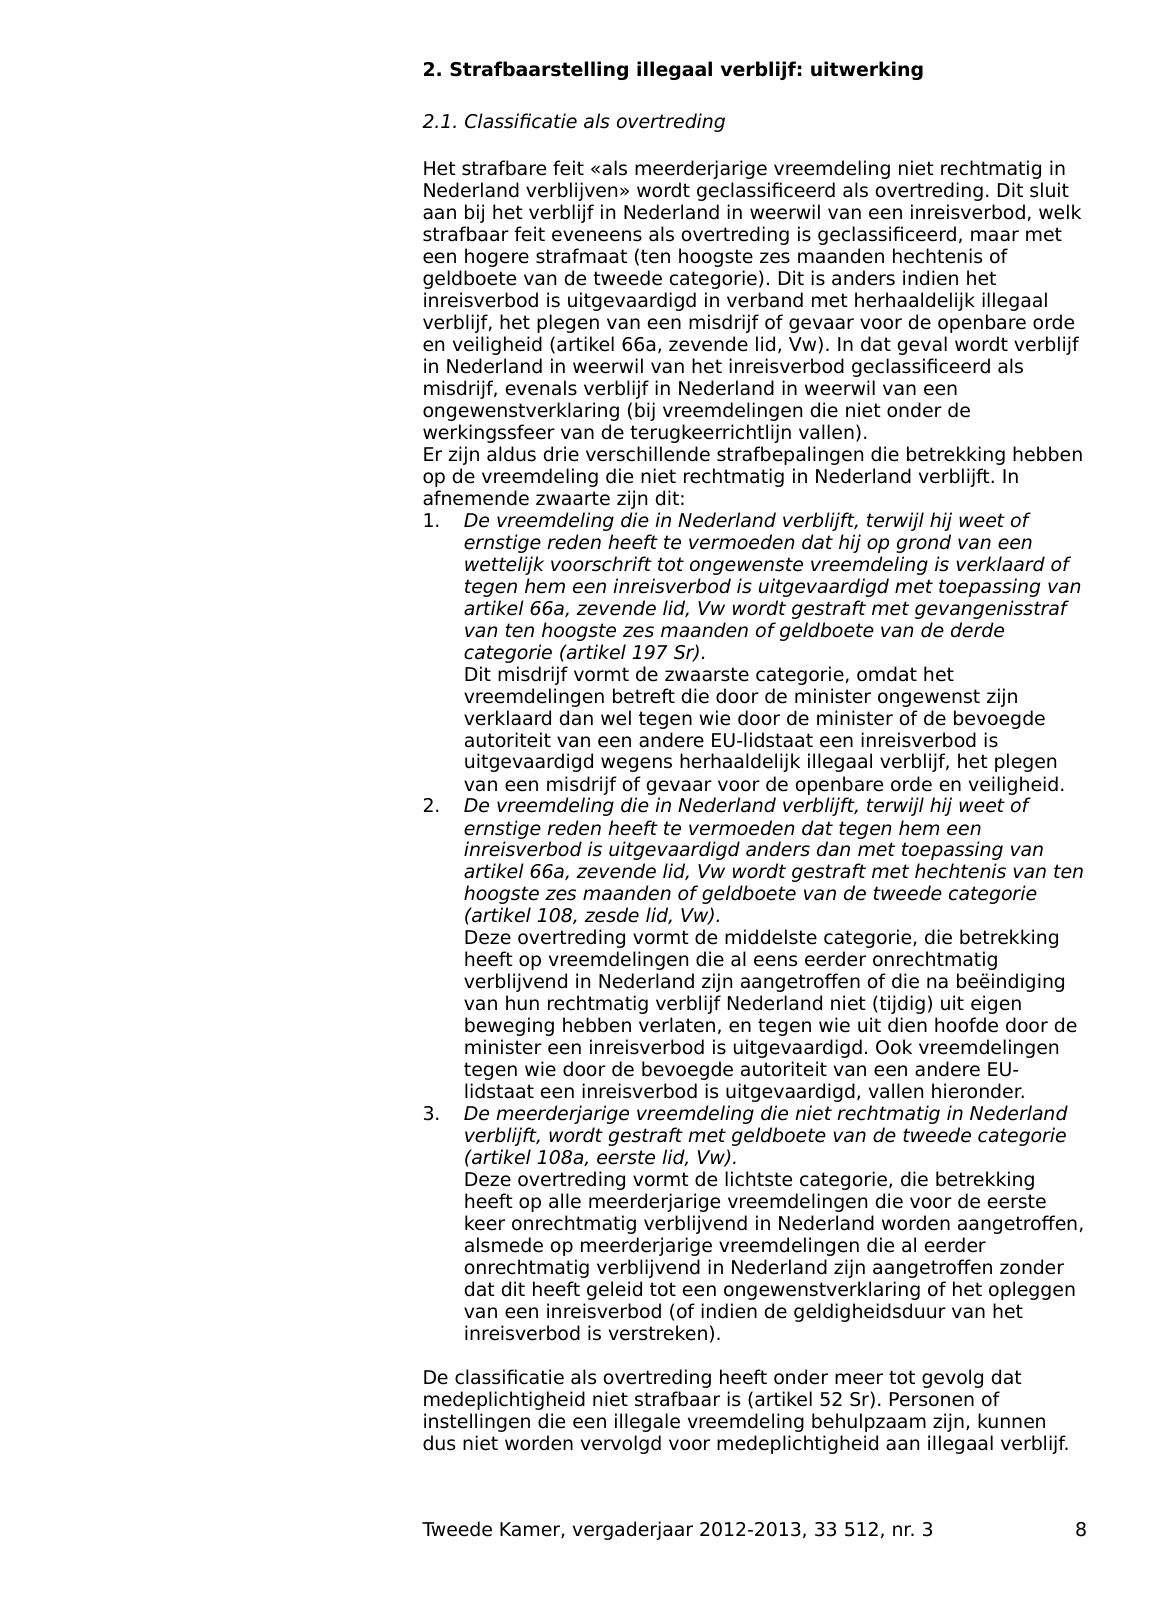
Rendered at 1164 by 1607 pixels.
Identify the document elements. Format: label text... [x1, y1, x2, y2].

text Er zijn aldus drie verschillende strafbepalingen die betrekking hebben op de vreemdeling die niet rechtmatig in Nederland verblijft. In afnemende zwaarte zijn dit: [422, 444, 1087, 510]
text Deze overtreding vormt de lichtste categorie, die betrekking heeft op alle meerderjarige vreemdelingen die voor de eerste keer onrechtmatig verblijvend in Nederland worden aangetroffen, alsmede op meerderjarige vreemdelingen die al eerder onrechtmatig verblijvend in Nederland zijn aangetroffen zonder dat dit heeft geleid tot een ongewenstverklaring of het opleggen van een inreisverbod (of indien de geldigheidsduur van het inreisverbod is verstreken). [464, 1169, 1087, 1345]
subtitle 2.1. Classificatie als overtreding [422, 111, 1087, 133]
text 2. De vreemdeling die in Nederland verblijft, terwijl hij weet of ernstige reden heeft te vermoeden dat tegen hem een inreisverbod is uitgevaardigd anders dan met toepassing van artikel 66a, zevende lid, Vw wordt gestraft met hechtenis van ten hoogste zes maanden of geldboete van de tweede categorie (artikel 108, zesde lid, Vw). [422, 795, 1087, 927]
text Dit misdrijf vormt de zwaarste categorie, omdat het vreemdelingen betreft die door de minister ongewenst zijn verklaard dan wel tegen wie door de minister of de bevoegde autoriteit van een andere EU-lidstaat een inreisverbod is uitgevaardigd wegens herhaaldelijk illegaal verblijf, het plegen van een misdrijf of gevaar voor de openbare orde en veiligheid. [464, 663, 1087, 795]
text Het strafbare feit «als meerderjarige vreemdeling niet rechtmatig in Nederland verblijven» wordt geclassificeerd als overtreding. Dit sluit aan bij het verblijf in Nederland in weerwil van een inreisverbod, welk strafbaar feit eveneens als overtreding is geclassificeerd, maar met een hogere strafmaat (ten hoogste zes maanden hechtenis of geldboete van de tweede categorie). Dit is anders indien het inreisverbod is uitgevaardigd in verband met herhaaldelijk illegaal verblijf, het plegen van een misdrijf of gevaar voor de openbare orde en veiligheid (artikel 66a, zevende lid, Vw). In dat geval wordt verblijf in Nederland in weerwil van het inreisverbod geclassificeerd als misdrijf, evenals verblijf in Nederland in weerwil van een ongewenstverklaring (bij vreemdelingen die niet onder de werkingssfeer van de terugkeerrichtlijn vallen). [422, 158, 1087, 444]
text Deze overtreding vormt de middelste categorie, die betrekking heeft op vreemdelingen die al eens eerder onrechtmatig verblijvend in Nederland zijn aangetroffen of die na beëindiging van hun rechtmatig verblijf Nederland niet (tijdig) uit eigen beweging hebben verlaten, en tegen wie uit dien hoofde door de minister een inreisverbod is uitgevaardigd. Ook vreemdelingen tegen wie door de bevoegde autoriteit van een andere EU-lidstaat een inreisverbod is uitgevaardigd, vallen hieronder. [464, 927, 1087, 1103]
subtitle 2. Strafbaarstelling illegaal verblijf: uitwerking [422, 59, 1087, 81]
text De classificatie als overtreding heeft onder meer tot gevolg dat medeplichtigheid niet strafbaar is (artikel 52 Sr). Personen of instellingen die een illegale vreemdeling behulpzaam zijn, kunnen dus niet worden vervolgd voor medeplichtigheid aan illegaal verblijf. [422, 1367, 1087, 1455]
text 1. De vreemdeling die in Nederland verblijft, terwijl hij weet of ernstige reden heeft te vermoeden dat hij op grond van een wettelijk voorschrift tot ongewenste vreemdeling is verklaard of tegen hem een inreisverbod is uitgevaardigd met toepassing van artikel 66a, zevende lid, Vw wordt gestraft met gevangenisstraf van ten hoogste zes maanden of geldboete van de derde categorie (artikel 197 Sr). [422, 510, 1087, 663]
text 3. De meerderjarige vreemdeling die niet rechtmatig in Nederland verblijft, wordt gestraft met geldboete van de tweede categorie (artikel 108a, eerste lid, Vw). [422, 1103, 1087, 1169]
